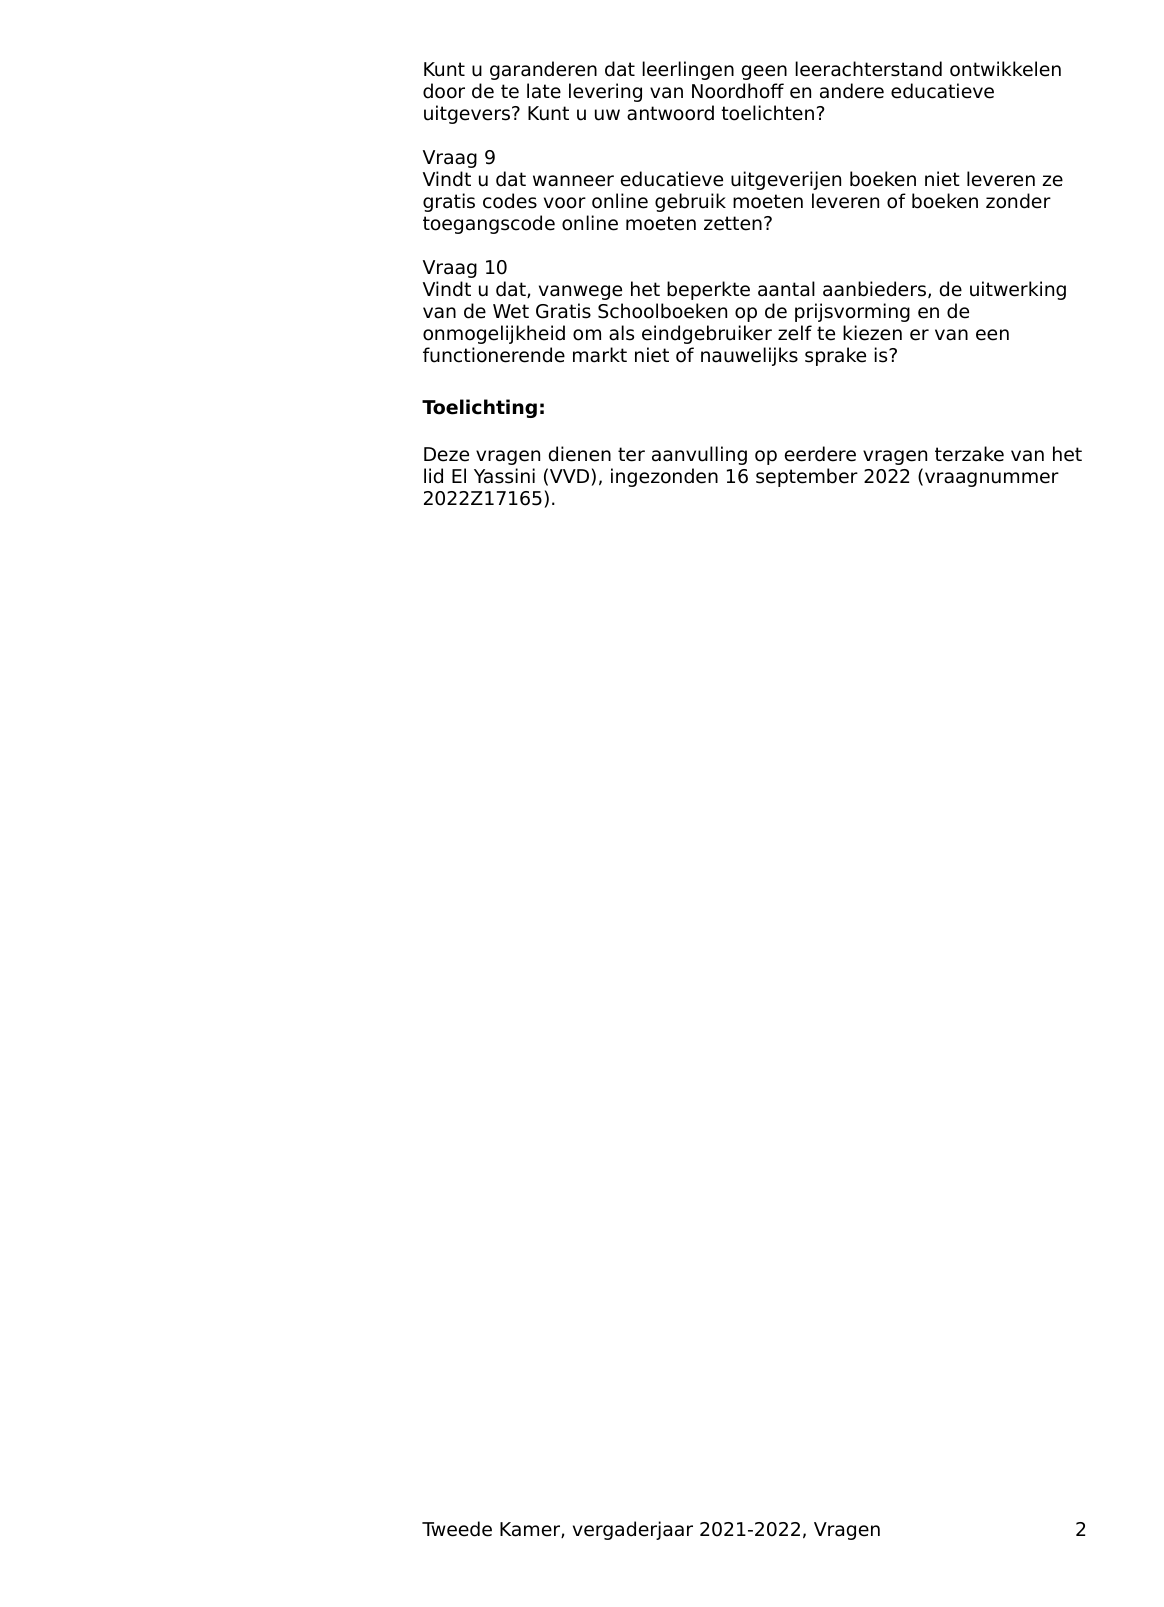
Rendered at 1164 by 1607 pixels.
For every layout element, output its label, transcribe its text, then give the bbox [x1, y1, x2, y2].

text Vraag 10 [422, 257, 1087, 279]
subtitle Toelichting: [422, 397, 1087, 419]
text Vraag 9 [422, 147, 1087, 169]
text Vindt u dat wanneer educatieve uitgeverijen boeken niet leveren ze gratis codes voor online gebruik moeten leveren of boeken zonder toegangscode online moeten zetten? [422, 169, 1087, 235]
text Vindt u dat, vanwege het beperkte aantal aanbieders, de uitwerking van de Wet Gratis Schoolboeken op de prijsvorming en de onmogelijkheid om als eindgebruiker zelf te kiezen er van een functionerende markt niet of nauwelijks sprake is? [422, 279, 1087, 367]
text Kunt u garanderen dat leerlingen geen leerachterstand ontwikkelen door de te late levering van Noordhoff en andere educatieve uitgevers? Kunt u uw antwoord toelichten? [422, 59, 1087, 125]
text Deze vragen dienen ter aanvulling op eerdere vragen terzake van het lid El Yassini (VVD), ingezonden 16 september 2022 (vraagnummer 2022Z17165). [422, 444, 1087, 510]
